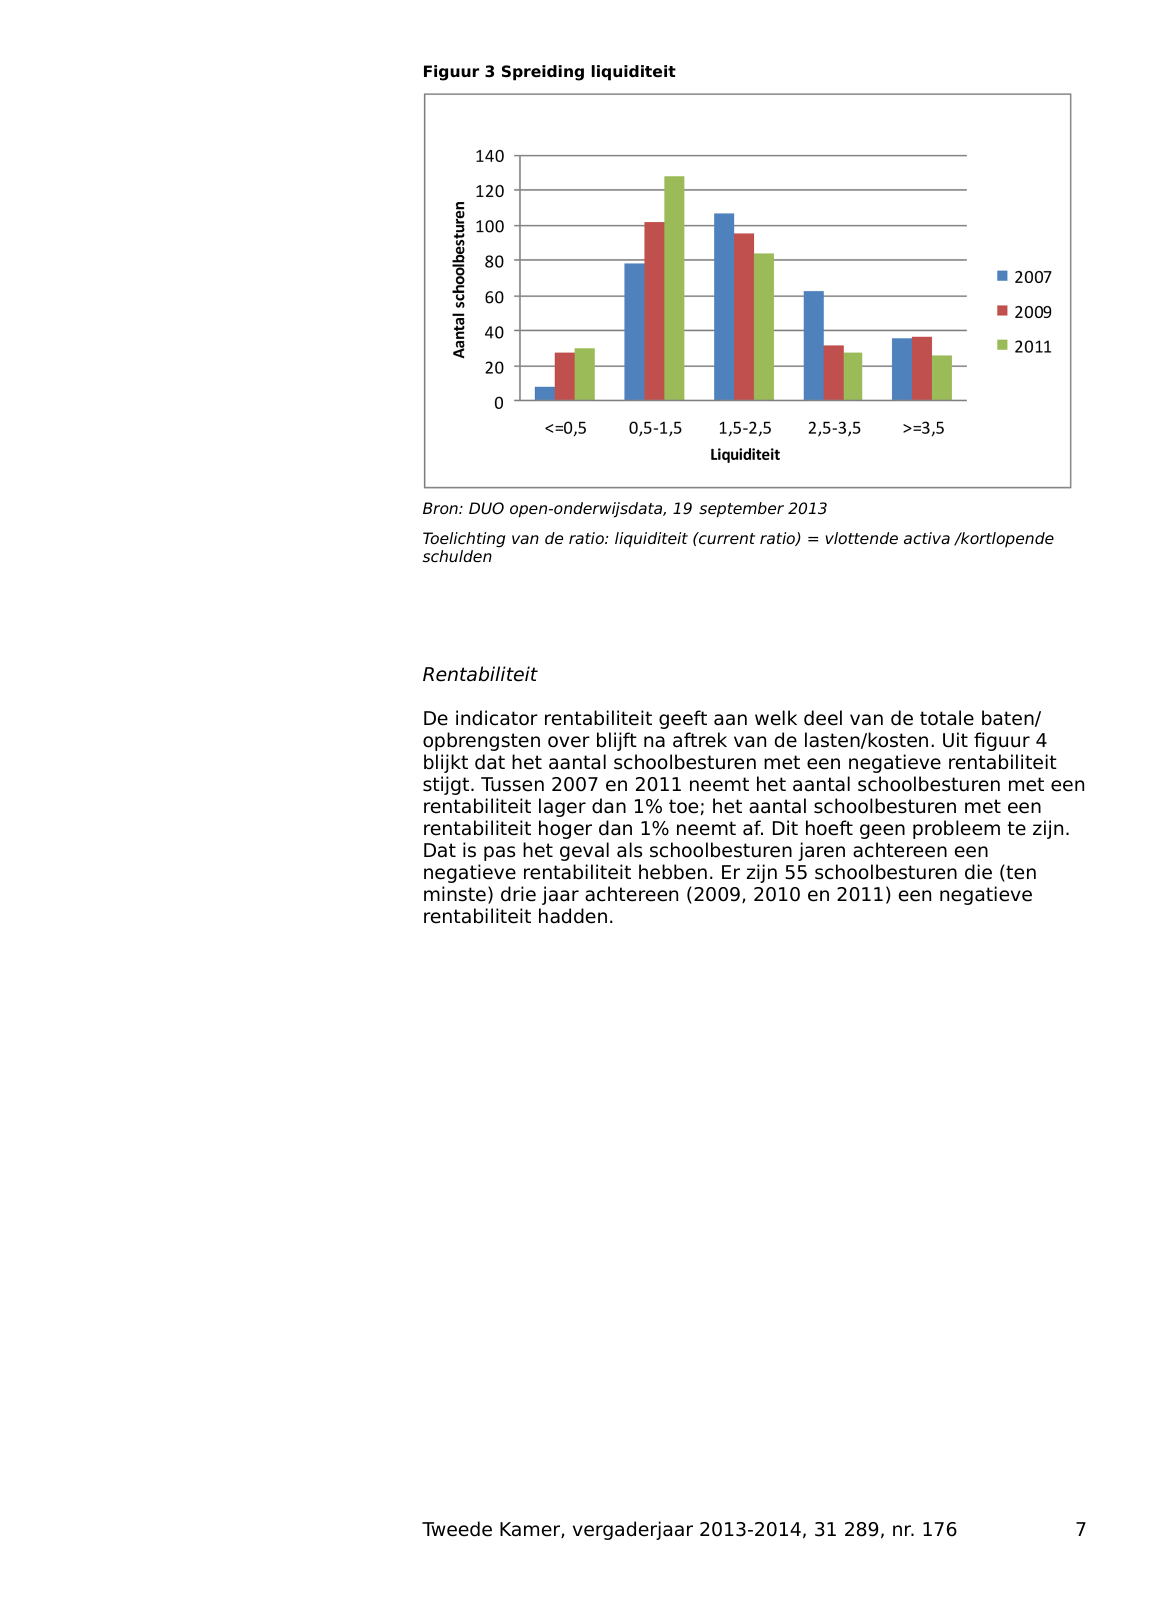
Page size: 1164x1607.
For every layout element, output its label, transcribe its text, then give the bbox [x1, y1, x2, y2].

text De indicator rentabiliteit geeft aan welk deel van de totale baten/ opbrengsten over blijft na aftrek van de lasten/kosten. Uit figuur 4 blijkt dat het aantal schoolbesturen met een negatieve rentabiliteit stijgt. Tussen 2007 en 2011 neemt het aantal schoolbesturen met een rentabiliteit lager dan 1% toe; het aantal schoolbesturen met een rentabiliteit hoger dan 1% neemt af. Dit hoeft geen probleem te zijn. Dat is pas het geval als schoolbesturen jaren achtereen een negatieve rentabiliteit hebben. Er zijn 55 schoolbesturen die (ten minste) drie jaar achtereen (2009, 2010 en 2011) een negatieve rentabiliteit hadden. [422, 708, 1087, 927]
text Bron: DUO open-onderwijsdata, 19 september 2013 [422, 500, 1072, 518]
text Toelichting van de ratio: liquiditeit (current ratio) = vlottende activa /kortlopende schulden [422, 530, 1072, 566]
subtitle Rentabiliteit [422, 663, 1087, 686]
picture [422, 92, 1072, 489]
text Figuur 3 Spreiding liquiditeit [422, 63, 1072, 81]
